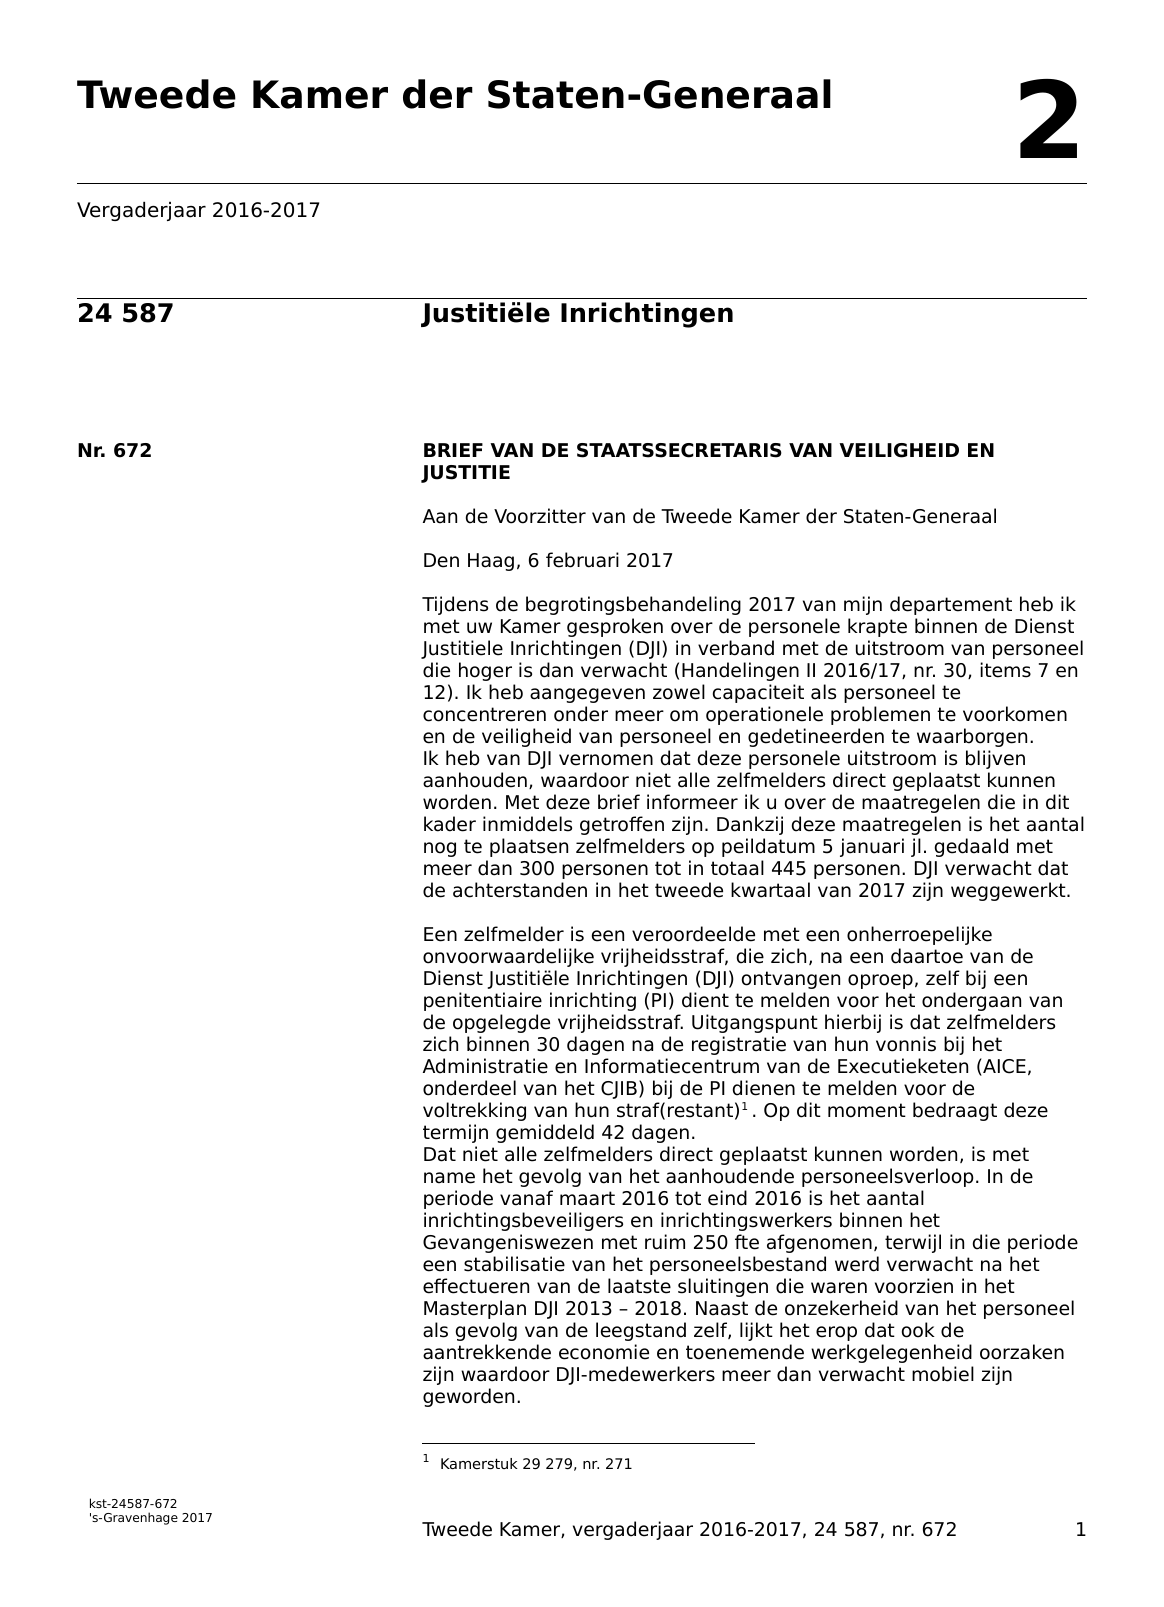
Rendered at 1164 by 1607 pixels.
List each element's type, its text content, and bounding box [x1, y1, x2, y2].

table_cell Vergaderjaar 2016-2017 [77, 184, 1087, 298]
table_header Tweede Kamer der Staten-Generaal [77, 59, 886, 183]
text Dat niet alle zelfmelders direct geplaatst kunnen worden, is met name het gevolg van het aanhoudende personeelsverloop. In de periode vanaf maart 2016 tot eind 2016 is het aantal inrichtingsbeveiligers en inrichtingswerkers binnen het Gevangeniswezen met ruim 250 fte afgenomen, terwijl in die periode een stabilisatie van het personeelsbestand werd verwacht na het effectueren van de laatste sluitingen die waren voorzien in het Masterplan DJI 2013 – 2018. Naast de onzekerheid van het personeel als gevolg van de leegstand zelf, lijkt het erop dat ook de aantrekkende economie en toenemende werkgelegenheid oorzaken zijn waardoor DJI-medewerkers meer dan verwacht mobiel zijn geworden. [422, 1144, 1087, 1408]
text Tijdens de begrotingsbehandeling 2017 van mijn departement heb ik met uw Kamer gesproken over de personele krapte binnen de Dienst Justitiele Inrichtingen (DJI) in verband met de uitstroom van personeel die hoger is dan verwacht (Handelingen II 2016/17, nr. 30, items 7 en 12). Ik heb aangegeven zowel capaciteit als personeel te concentreren onder meer om operationele problemen te voorkomen en de veiligheid van personeel en gedetineerden te waarborgen. [422, 594, 1087, 748]
text Aan de Voorzitter van de Tweede Kamer der Staten-Generaal [422, 506, 1087, 528]
subtitle Nr. 672 BRIEF VAN DE STAATSSECRETARIS VAN VEILIGHEID EN JUSTITIE [77, 440, 1087, 484]
text Ik heb van DJI vernomen dat deze personele uitstroom is blijven aanhouden, waardoor niet alle zelfmelders direct geplaatst kunnen worden. Met deze brief informeer ik u over de maatregelen die in dit kader inmiddels getroffen zijn. Dankzij deze maatregelen is het aantal nog te plaatsen zelfmelders op peildatum 5 januari jl. gedaald met meer dan 300 personen tot in totaal 445 personen. DJI verwacht dat de achterstanden in het tweede kwartaal van 2017 zijn weggewerkt. [422, 748, 1087, 902]
text kst-24587-672 [88, 1497, 323, 1511]
text Kamerstuk 29 279, nr. 271 [422, 1452, 1087, 1474]
subtitle 24 587 Justitiële Inrichtingen [77, 299, 1087, 329]
text Den Haag, 6 februari 2017 [422, 550, 1087, 572]
text 's-Gravenhage 2017 [88, 1511, 323, 1525]
text Een zelfmelder is een veroordeelde met een onherroepelijke onvoorwaardelijke vrijheidsstraf, die zich, na een daartoe van de Dienst Justitiële Inrichtingen (DJI) ontvangen oproep, zelf bij een penitentiaire inrichting (PI) dient te melden voor het ondergaan van de opgelegde vrijheidsstraf. Uitgangspunt hierbij is dat zelfmelders zich binnen 30 dagen na de registratie van hun vonnis bij het Administratie en Informatiecentrum van de Executieketen (AICE, onderdeel van het CJIB) bij de PI dienen te melden voor de voltrekking van hun straf(restant). Op dit moment bedraagt deze termijn gemiddeld 42 dagen. [422, 924, 1087, 1144]
table_header 2 [886, 59, 1087, 183]
